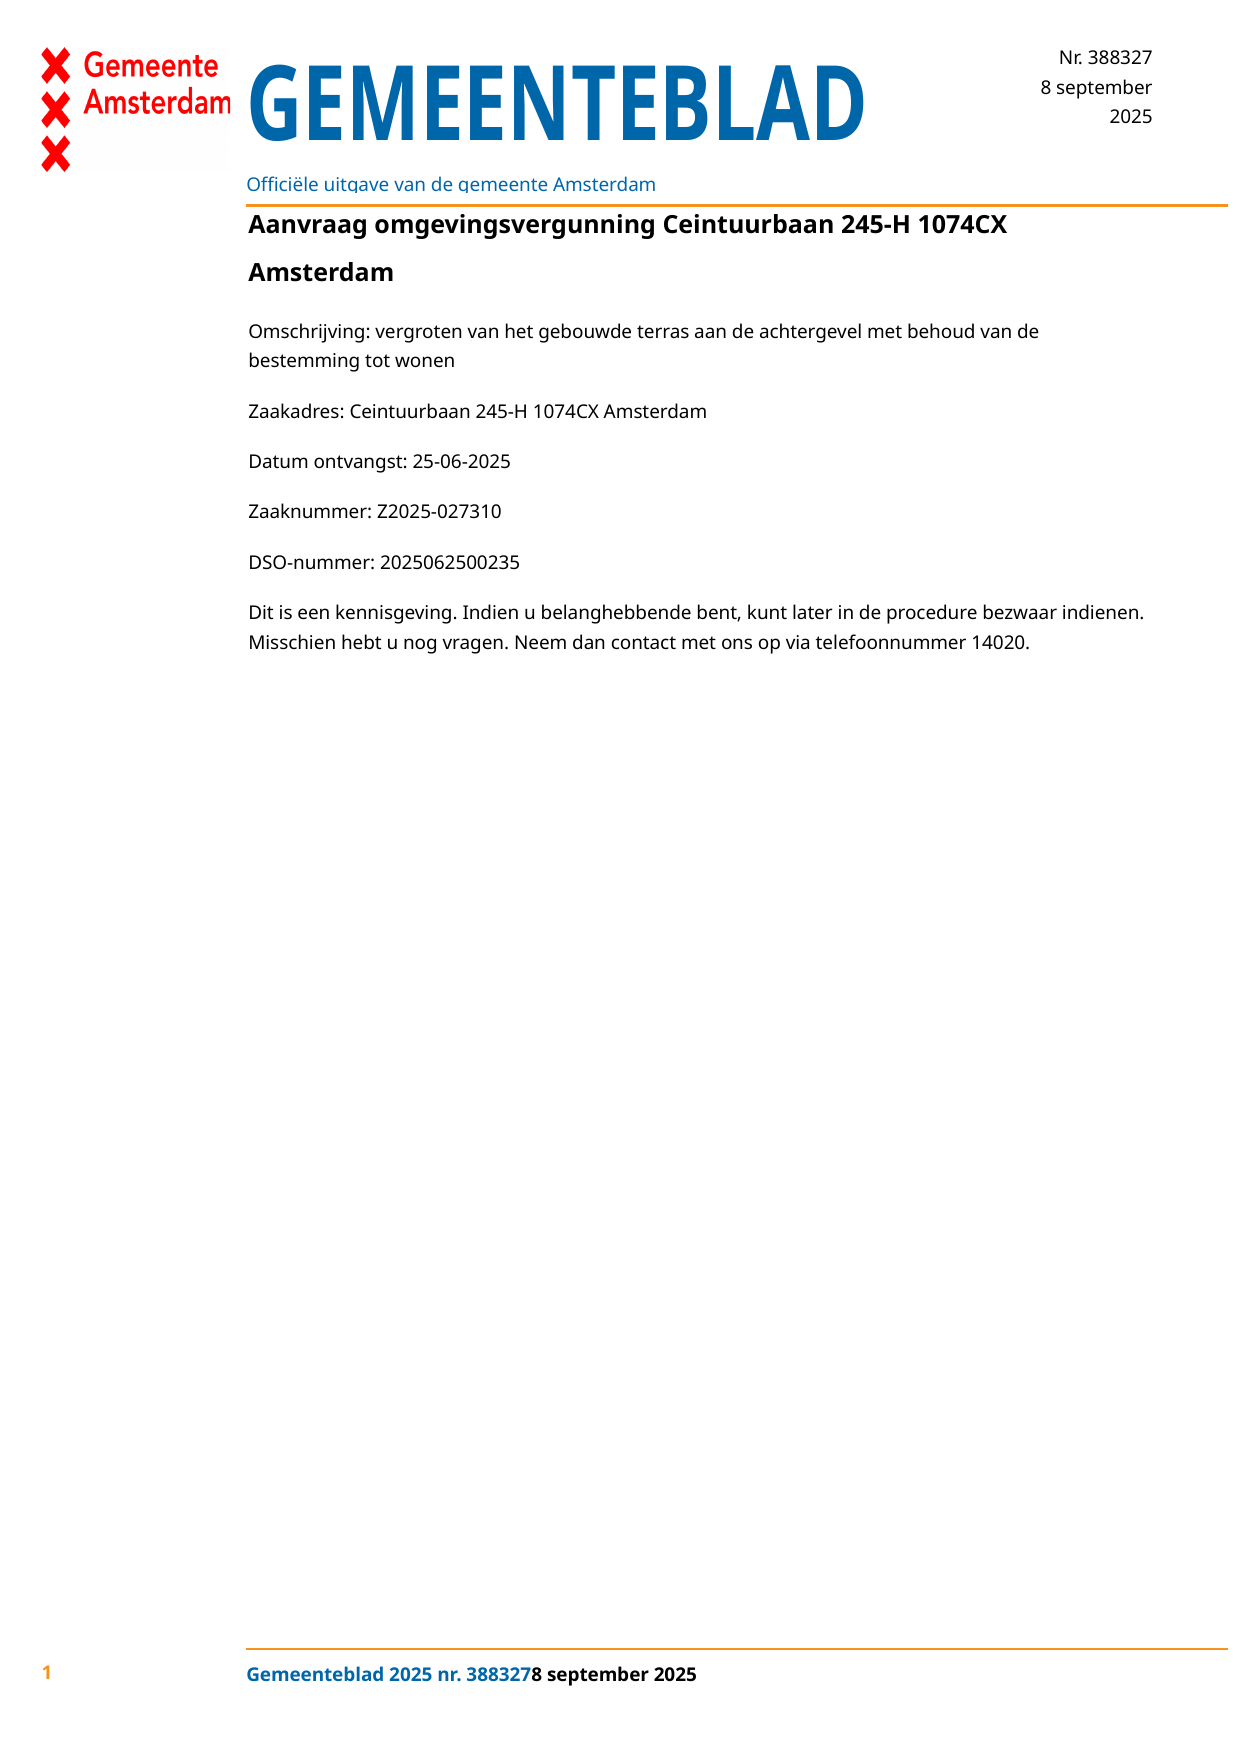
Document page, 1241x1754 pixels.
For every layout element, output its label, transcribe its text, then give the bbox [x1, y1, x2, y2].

text Datum ontvangst: 25-06-2025 [248, 448, 1152, 474]
text Dit is een kennisgeving. Indien u belanghebbende bent, kunt later in de procedure bezwaar indienen. Misschien hebt u nog vragen. Neem dan contact met ons op via telefoonnummer 14020. [248, 599, 1152, 655]
text Aanvraag omgevingsvergunning Ceintuurbaan 245-H 1074CX Amsterdam [248, 207, 1152, 288]
text Omschrijving: vergroten van het gebouwde terras aan de achtergevel met behoud van de bestemming tot wonen [248, 318, 1152, 373]
picture [41, 47, 231, 172]
text Zaaknummer: Z2025-027310 [248, 499, 1152, 524]
text Zaakadres: Ceintuurbaan 245-H 1074CX Amsterdam [248, 398, 1152, 424]
text DSO-nummer: 2025062500235 [248, 549, 1152, 575]
